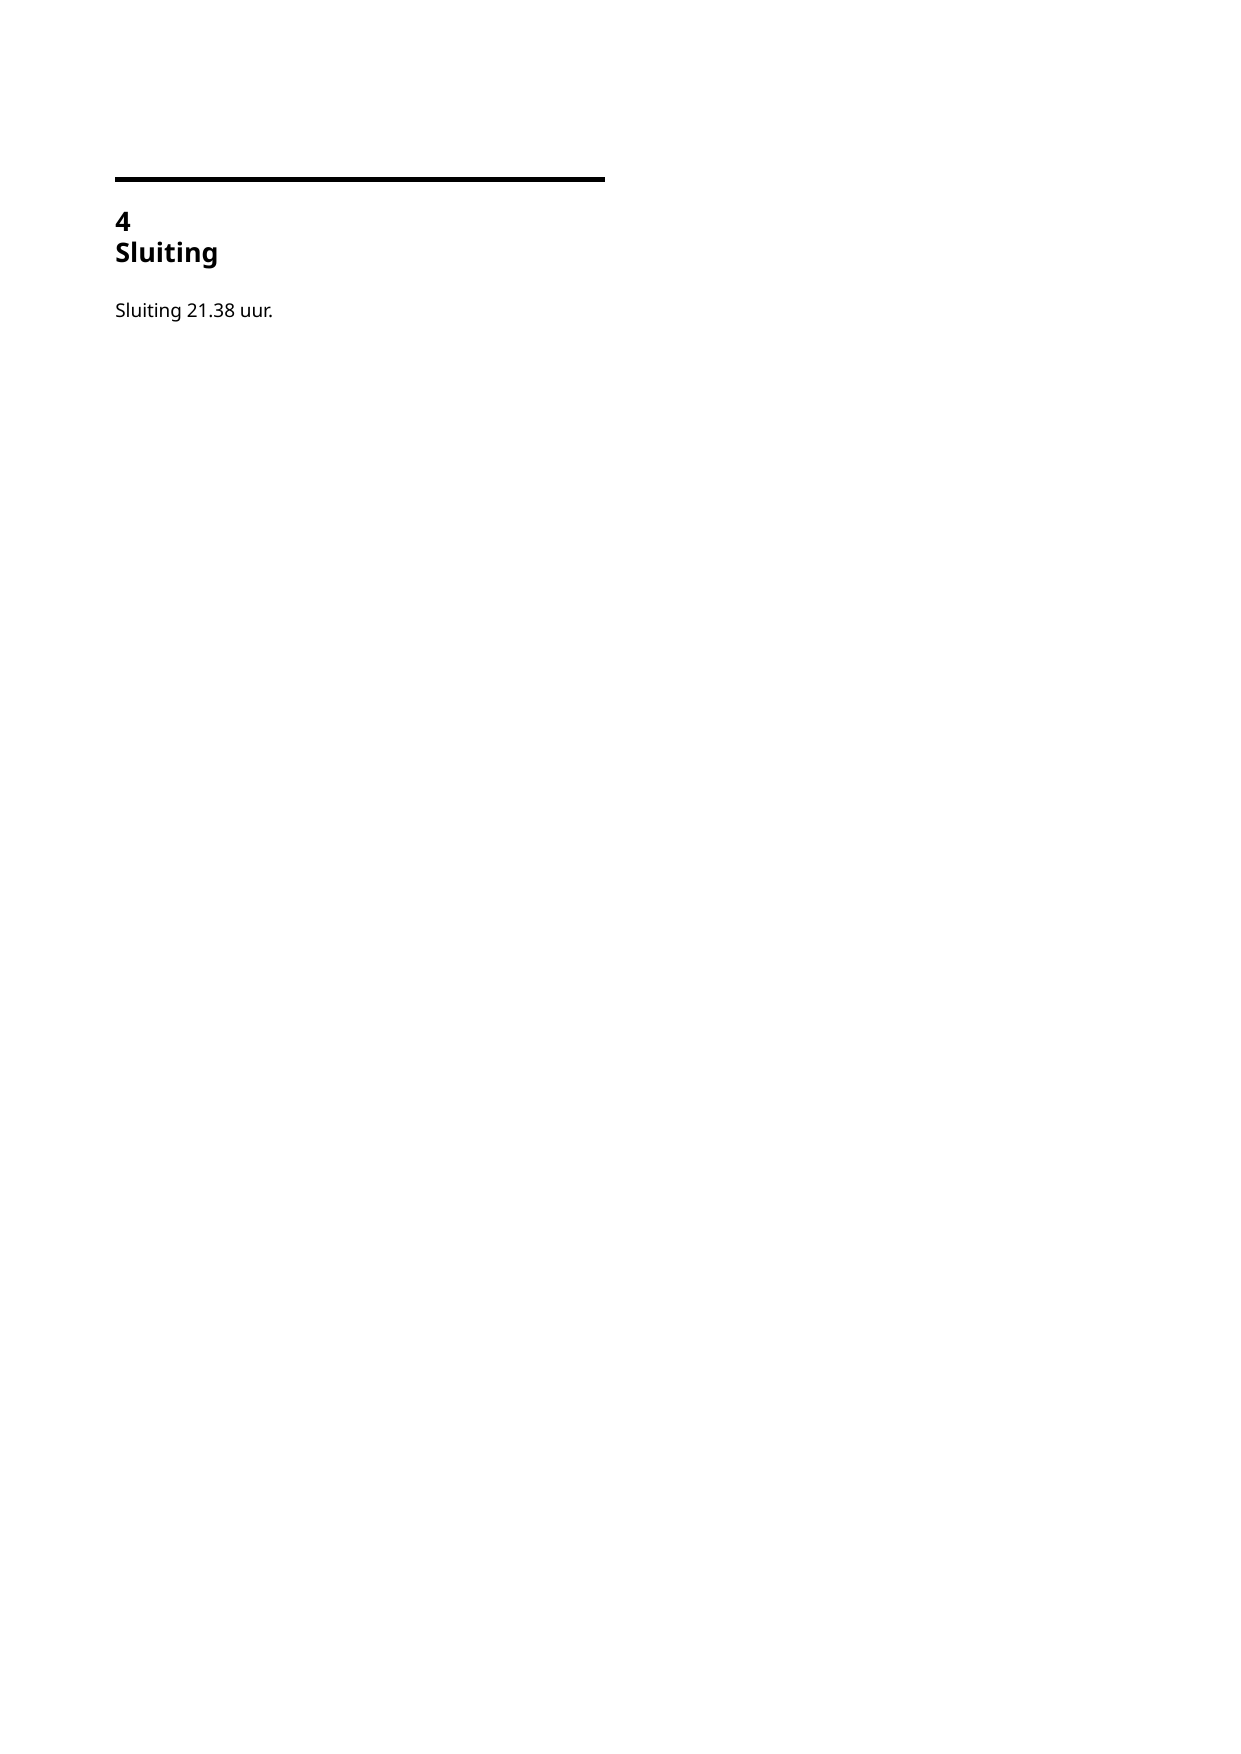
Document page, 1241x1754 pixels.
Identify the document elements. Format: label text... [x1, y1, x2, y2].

text Sluiting 21.38 uur. [115, 302, 605, 322]
text 4 [115, 203, 605, 239]
text Sluiting [115, 239, 605, 283]
